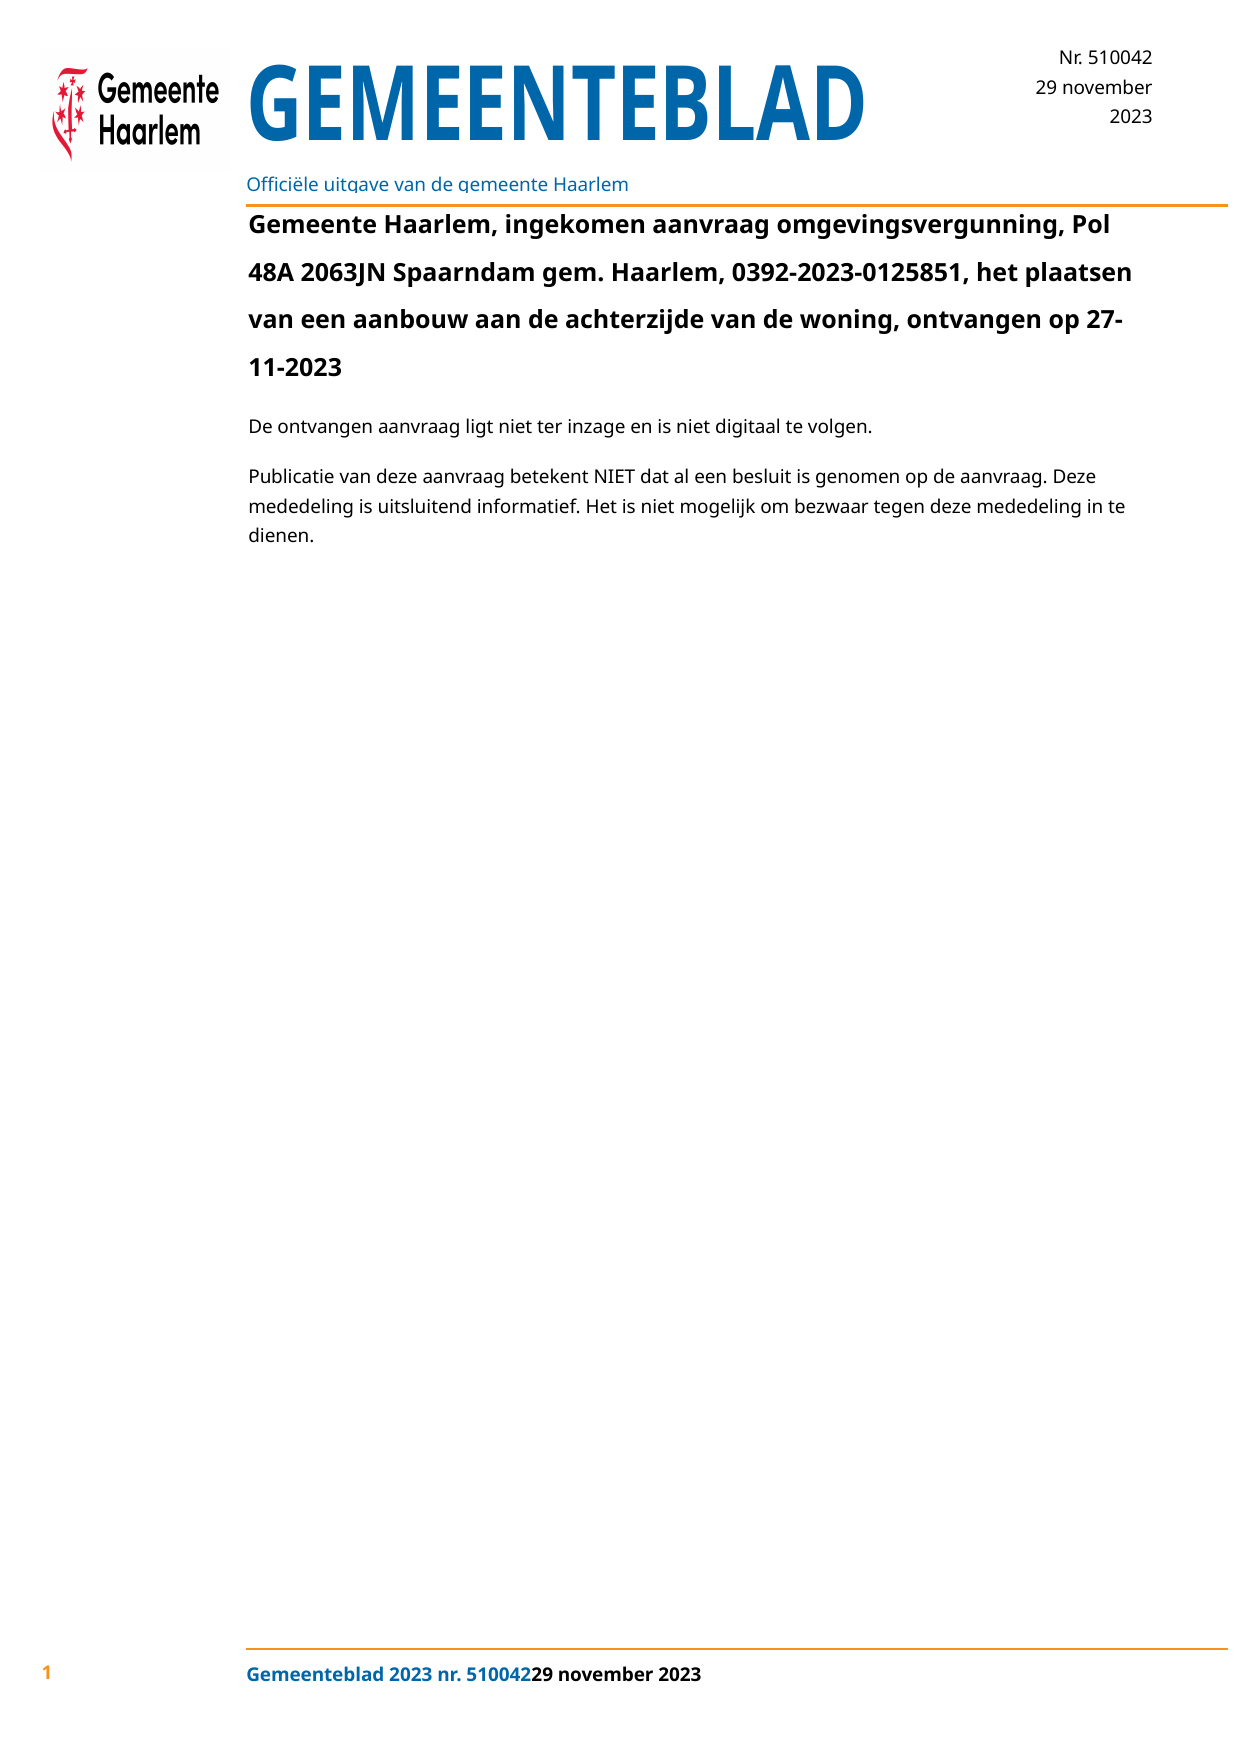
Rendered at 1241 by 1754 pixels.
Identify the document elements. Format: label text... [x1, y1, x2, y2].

text Publicatie van deze aanvraag betekent NIET dat al een besluit is genomen op de aanvraag. Deze mededeling is uitsluitend informatief. Het is niet mogelijk om bezwaar tegen deze mededeling in te dienen. [248, 463, 1152, 548]
text De ontvangen aanvraag ligt niet ter inzage en is niet digitaal te volgen. [248, 413, 1152, 439]
picture [41, 47, 231, 172]
text Gemeente Haarlem, ingekomen aanvraag omgevingsvergunning, Pol 48A 2063JN Spaarndam gem. Haarlem, 0392-2023-0125851, het plaatsen van een aanbouw aan de achterzijde van de woning, ontvangen op 27-11-2023 [248, 207, 1152, 384]
